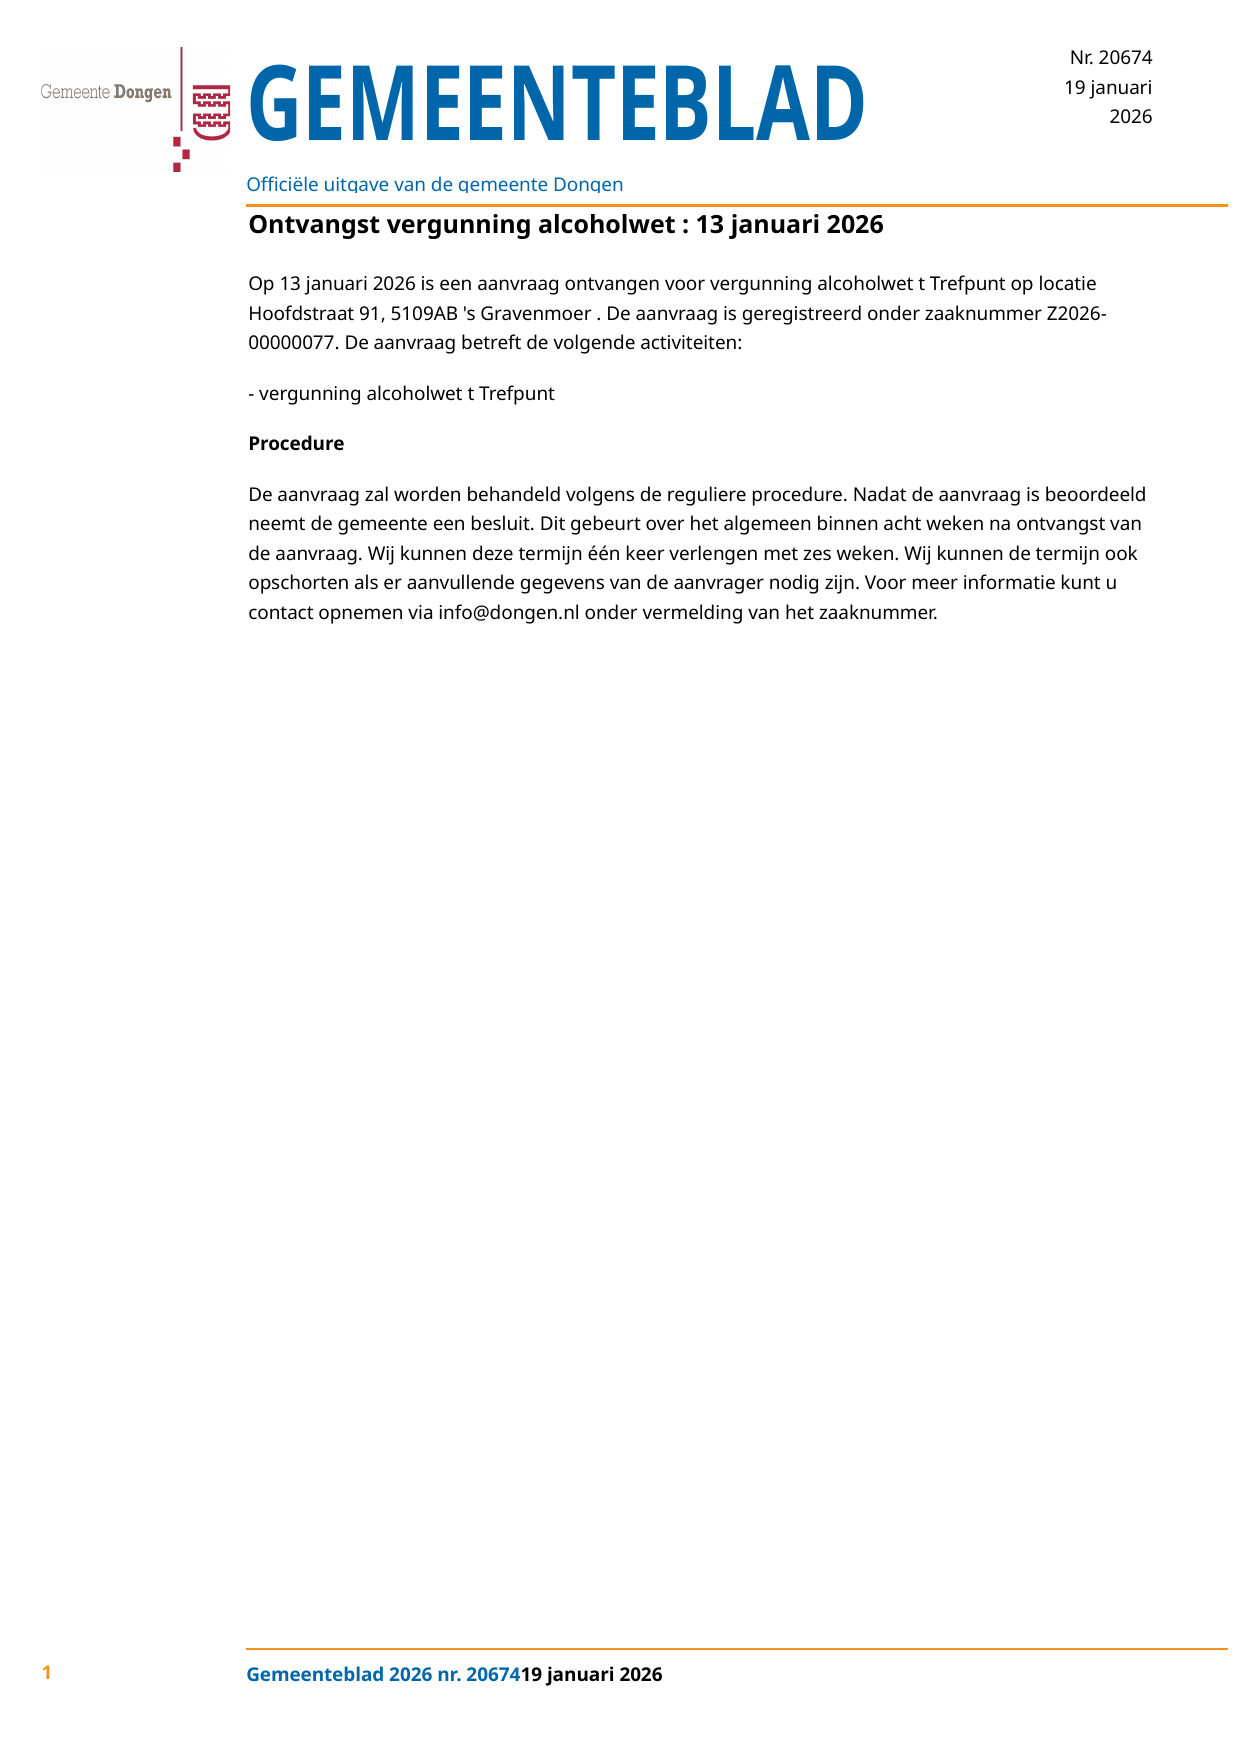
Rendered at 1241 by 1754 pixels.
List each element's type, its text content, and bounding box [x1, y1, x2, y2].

text - vergunning alcoholwet t Trefpunt [248, 380, 1152, 406]
picture [41, 47, 231, 172]
text De aanvraag zal worden behandeld volgens de reguliere procedure. Nadat de aanvraag is beoordeeld neemt de gemeente een besluit. Dit gebeurt over het algemeen binnen acht weken na ontvangst van de aanvraag. Wij kunnen deze termijn één keer verlengen met zes weken. Wij kunnen de termijn ook opschorten als er aanvullende gegevens van de aanvrager nodig zijn. Voor meer informatie kunt u contact opnemen via info@dongen.nl onder vermelding van het zaaknummer. [248, 481, 1152, 625]
text Procedure [248, 430, 1152, 456]
text Ontvangst vergunning alcoholwet : 13 januari 2026 [248, 207, 1152, 241]
text Op 13 januari 2026 is een aanvraag ontvangen voor vergunning alcoholwet t Trefpunt op locatie Hoofdstraat 91, 5109AB 's Gravenmoer . De aanvraag is geregistreerd onder zaaknummer Z2026-00000077. De aanvraag betreft de volgende activiteiten: [248, 270, 1152, 355]
